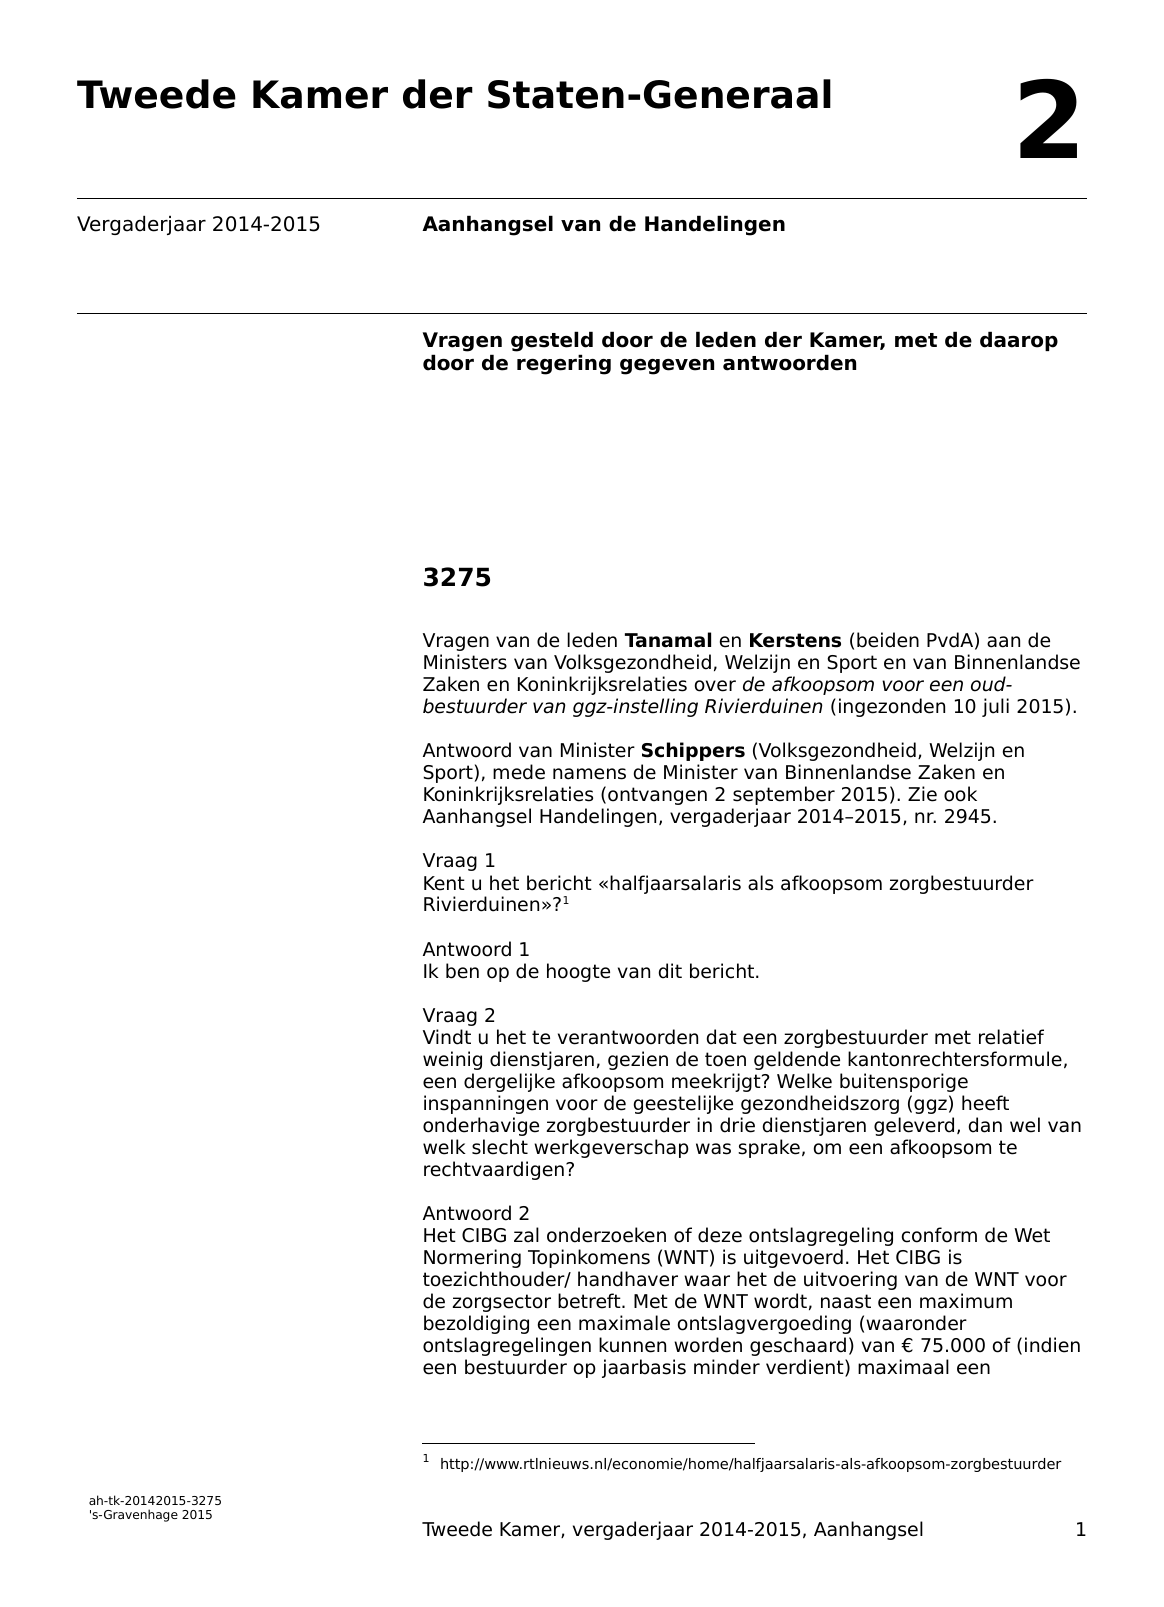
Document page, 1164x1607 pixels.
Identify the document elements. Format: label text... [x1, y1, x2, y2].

text Antwoord 2 [422, 1203, 1087, 1225]
text Het CIBG zal onderzoeken of deze ontslagregeling conform de Wet Normering Topinkomens (WNT) is uitgevoerd. Het CIBG is toezichthouder/ handhaver waar het de uitvoering van de WNT voor de zorgsector betreft. Met de WNT wordt, naast een maximum bezoldiging een maximale ontslagvergoeding (waaronder ontslagregelingen kunnen worden geschaard) van € 75.000 of (indien een bestuurder op jaarbasis minder verdient) maximaal een [422, 1225, 1087, 1378]
text Kent u het bericht «halfjaarsalaris als afkoopsom zorgbestuurder Rivierduinen»? [422, 872, 1087, 916]
table_cell [77, 314, 422, 375]
text 3275 [422, 563, 1087, 592]
text 's-Gravenhage 2015 [88, 1508, 323, 1522]
text Vraag 1 [422, 850, 1087, 872]
text Vindt u het te verantwoorden dat een zorgbestuurder met relatief weinig dienstjaren, gezien de toen geldende kantonrechtersformule, een dergelijke afkoopsom meekrijgt? Welke buitensporige inspanningen voor de geestelijke gezondheidszorg (ggz) heeft onderhavige zorgbestuurder in drie dienstjaren geleverd, dan wel van welk slecht werkgeverschap was sprake, om een afkoopsom te rechtvaardigen? [422, 1027, 1087, 1181]
table_cell Vergaderjaar 2014-2015 [77, 199, 422, 313]
table_header 2 [886, 59, 1087, 198]
text Vragen van de leden Tanamal en Kerstens (beiden PvdA) aan de Ministers van Volksgezondheid, Welzijn en Sport en van Binnenlandse Zaken en Koninkrijksrelaties over de afkoopsom voor een oud-bestuurder van ggz-instelling Rivierduinen (ingezonden 10 juli 2015). [422, 630, 1087, 718]
text Antwoord 1 [422, 938, 1087, 961]
text ah-tk-20142015-3275 [88, 1494, 323, 1508]
table_header Tweede Kamer der Staten-Generaal [77, 59, 886, 198]
table_cell Vragen gesteld door de leden der Kamer, met de daarop door de regering gegeven antwoorden [422, 314, 1087, 375]
table_cell Aanhangsel van de Handelingen [422, 199, 1087, 313]
text Antwoord van Minister Schippers (Volksgezondheid, Welzijn en Sport), mede namens de Minister van Binnenlandse Zaken en Koninkrijksrelaties (ontvangen 2 september 2015). Zie ook Aanhangsel Handelingen, vergaderjaar 2014–2015, nr. 2945. [422, 740, 1087, 828]
text Ik ben op de hoogte van dit bericht. [422, 961, 1087, 982]
text Vraag 2 [422, 1005, 1087, 1027]
text http://www.rtlnieuws.nl/economie/home/halfjaarsalaris-als-afkoopsom-zorgbestuurder [422, 1452, 1087, 1474]
